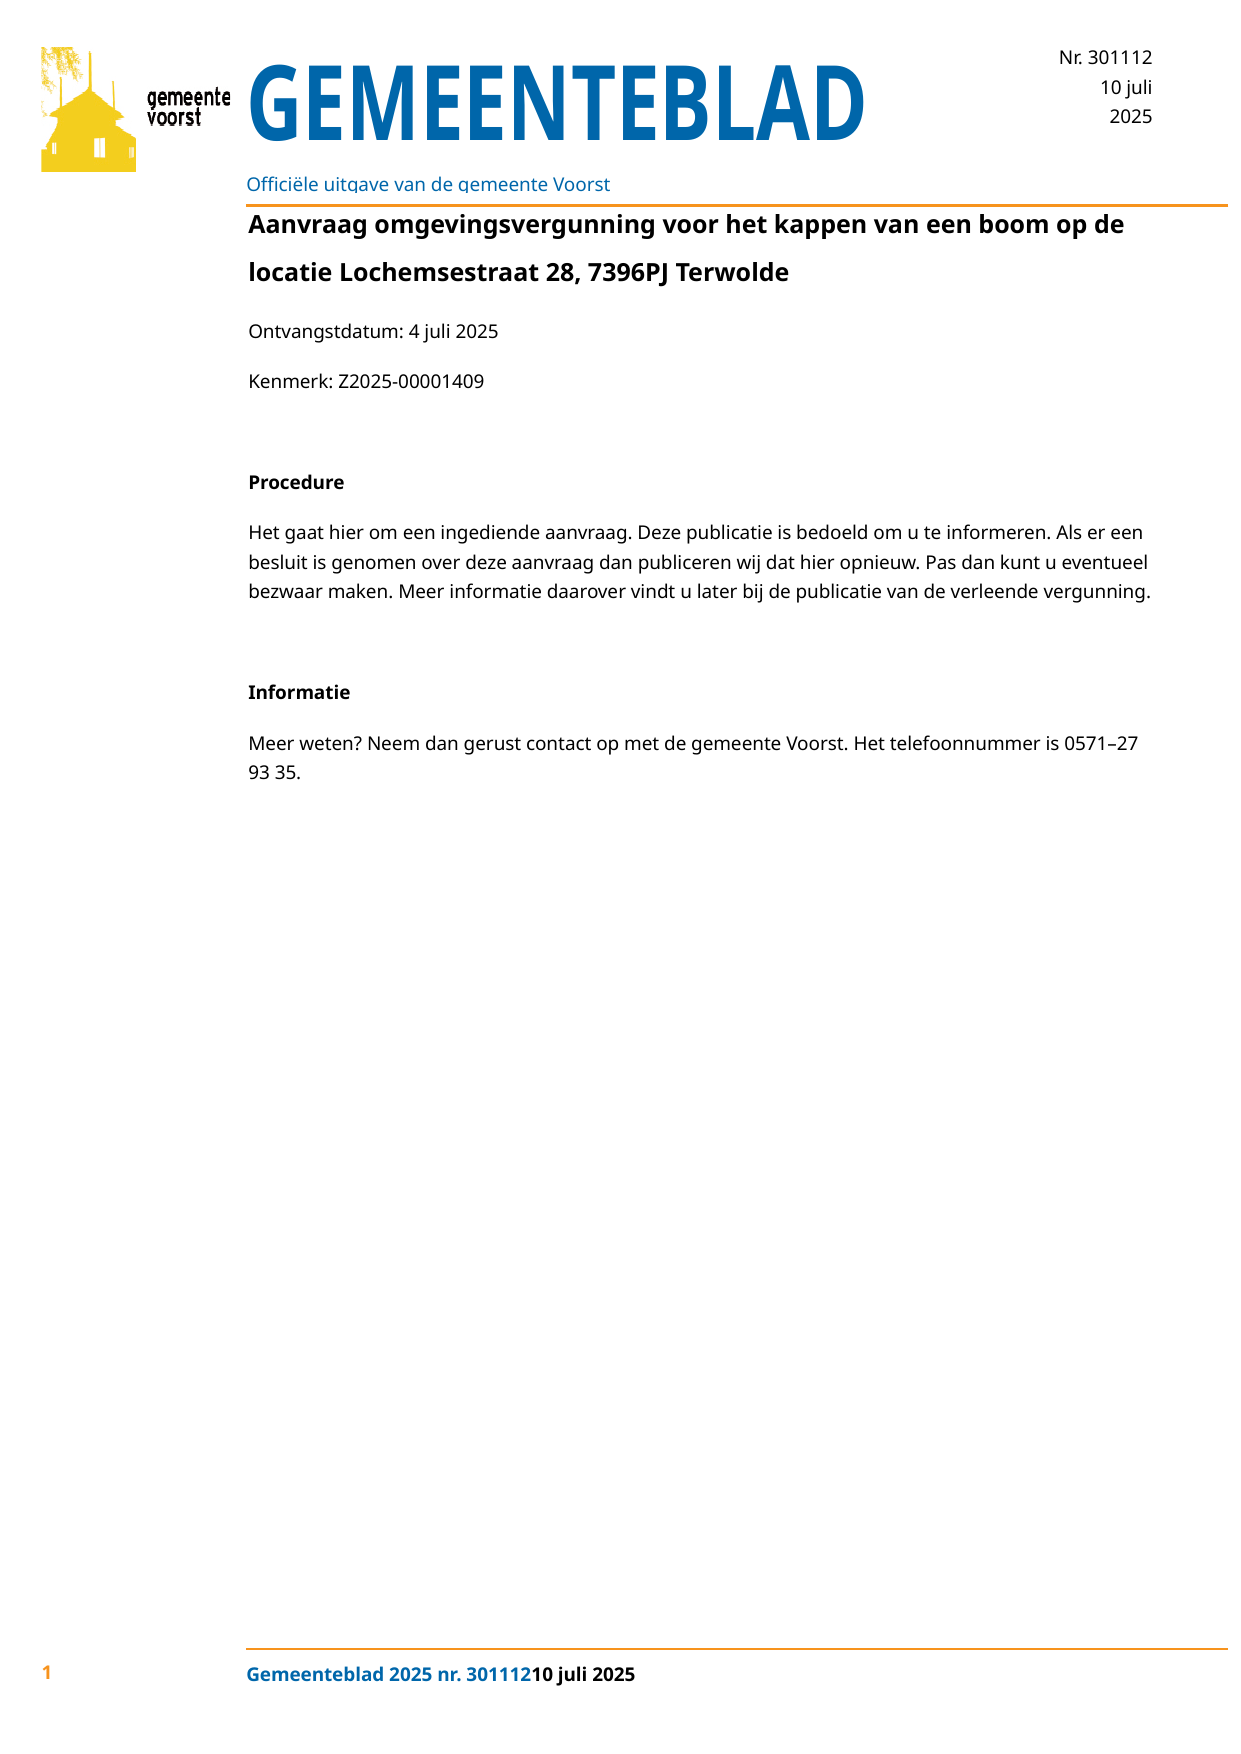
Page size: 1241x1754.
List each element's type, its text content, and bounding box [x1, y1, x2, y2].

text Het gaat hier om een ingediende aanvraag. Deze publicatie is bedoeld om u te informeren. Als er een besluit is genomen over deze aanvraag dan publiceren wij dat hier opnieuw. Pas dan kunt u eventueel bezwaar maken. Meer informatie daarover vindt u later bij de publicatie van de verleende vergunning. [248, 519, 1152, 604]
text Procedure [248, 469, 1152, 495]
picture [41, 47, 231, 172]
text Ontvangstdatum: 4 juli 2025 [248, 318, 1152, 344]
text Aanvraag omgevingsvergunning voor het kappen van een boom op de locatie Lochemsestraat 28, 7396PJ Terwolde [248, 207, 1152, 288]
text Meer weten? Neem dan gerust contact op met de gemeente Voorst. Het telefoonnummer is 0571–27 93 35. [248, 730, 1152, 785]
text Informatie [248, 679, 1152, 705]
text Kenmerk: Z2025-00001409 [248, 368, 1152, 394]
